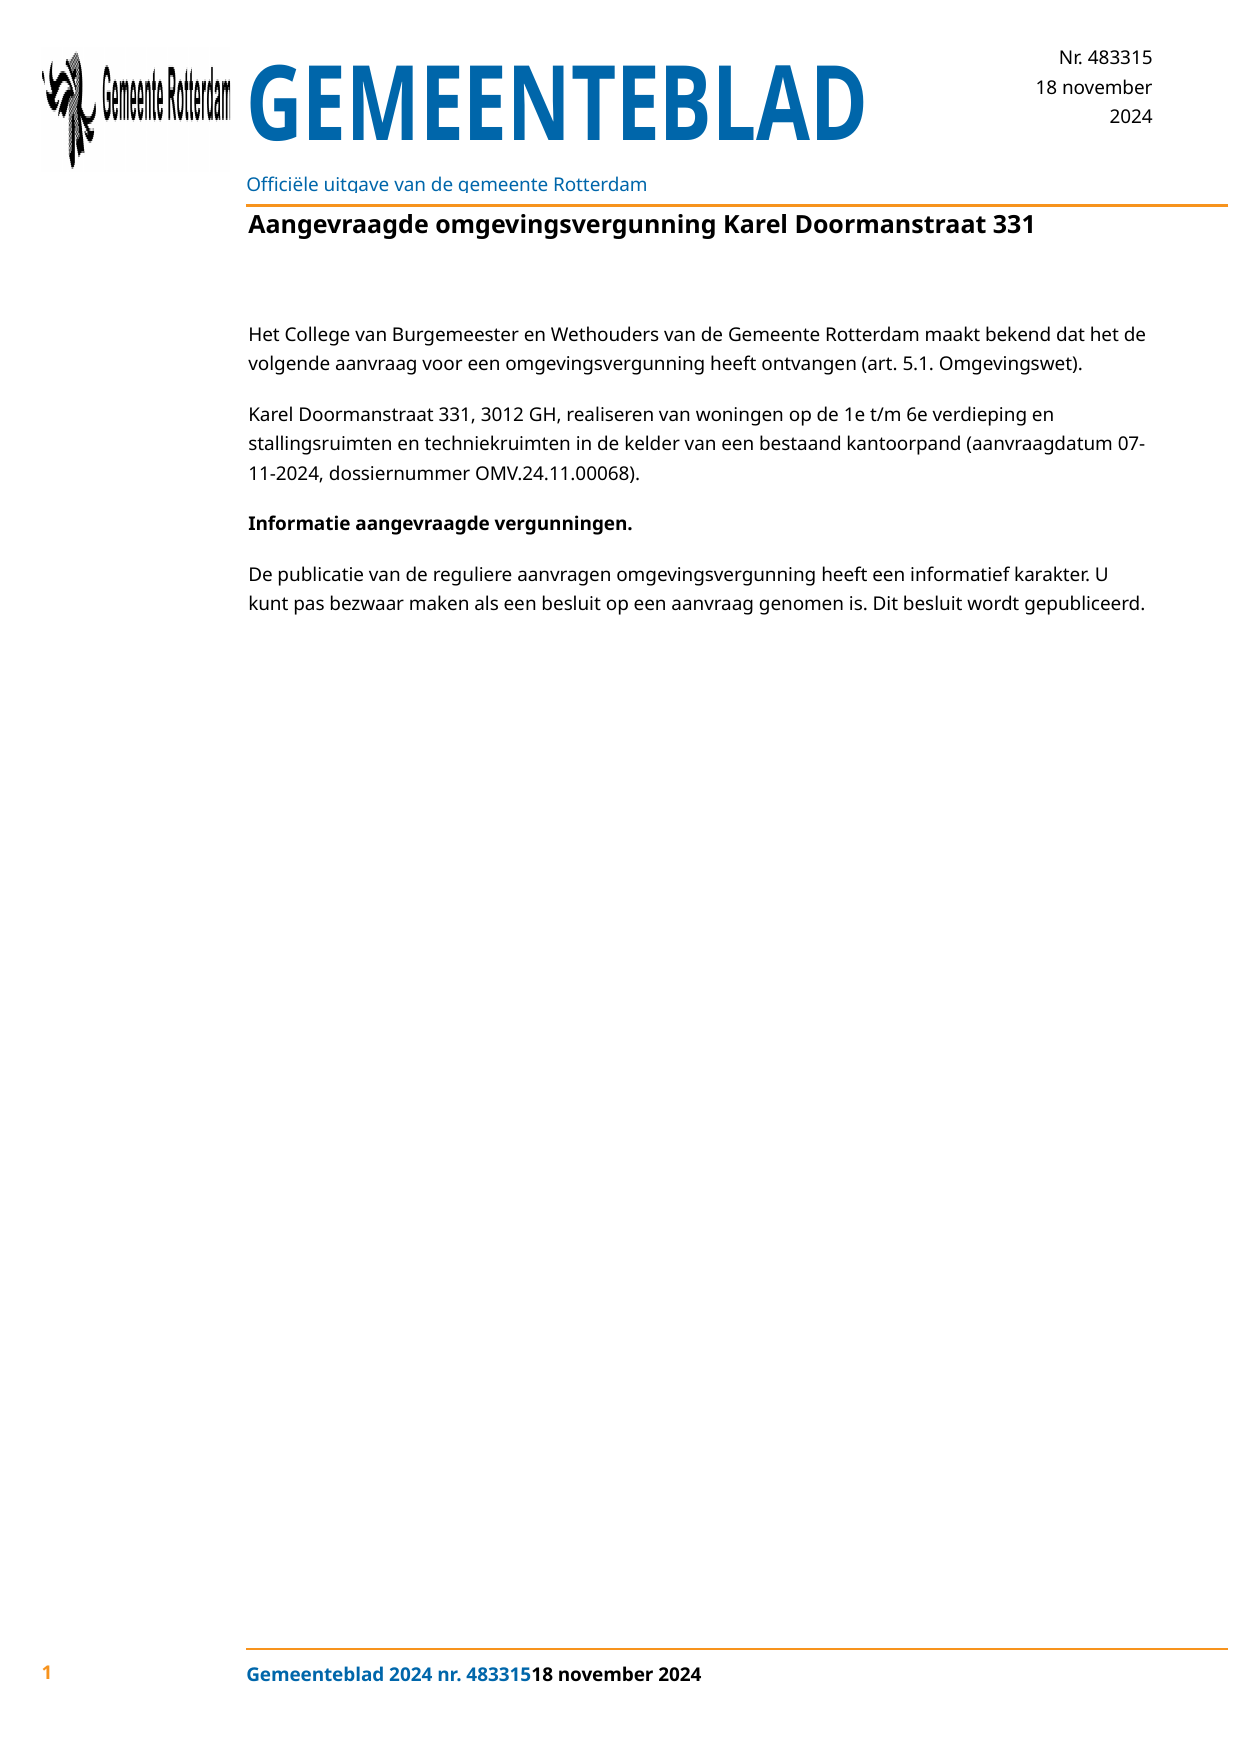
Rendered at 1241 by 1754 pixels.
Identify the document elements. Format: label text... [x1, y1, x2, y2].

text De publicatie van de reguliere aanvragen omgevingsvergunning heeft een informatief karakter. U kunt pas bezwaar maken als een besluit op een aanvraag genomen is. Dit besluit wordt gepubliceerd. [248, 561, 1152, 616]
text Het College van Burgemeester en Wethouders van de Gemeente Rotterdam maakt bekend dat het de volgende aanvraag voor een omgevingsvergunning heeft ontvangen (art. 5.1. Omgevingswet). [248, 321, 1152, 376]
text Informatie aangevraagde vergunningen. [248, 510, 1152, 536]
text Karel Doormanstraat 331, 3012 GH, realiseren van woningen op de 1e t/m 6e verdieping en stallingsruimten en techniekruimten in de kelder van een bestaand kantoorpand (aanvraagdatum 07-11-2024, dossiernummer OMV.24.11.00068). [248, 401, 1152, 486]
picture [41, 47, 231, 172]
text Aangevraagde omgevingsvergunning Karel Doormanstraat 331 [248, 207, 1152, 241]
